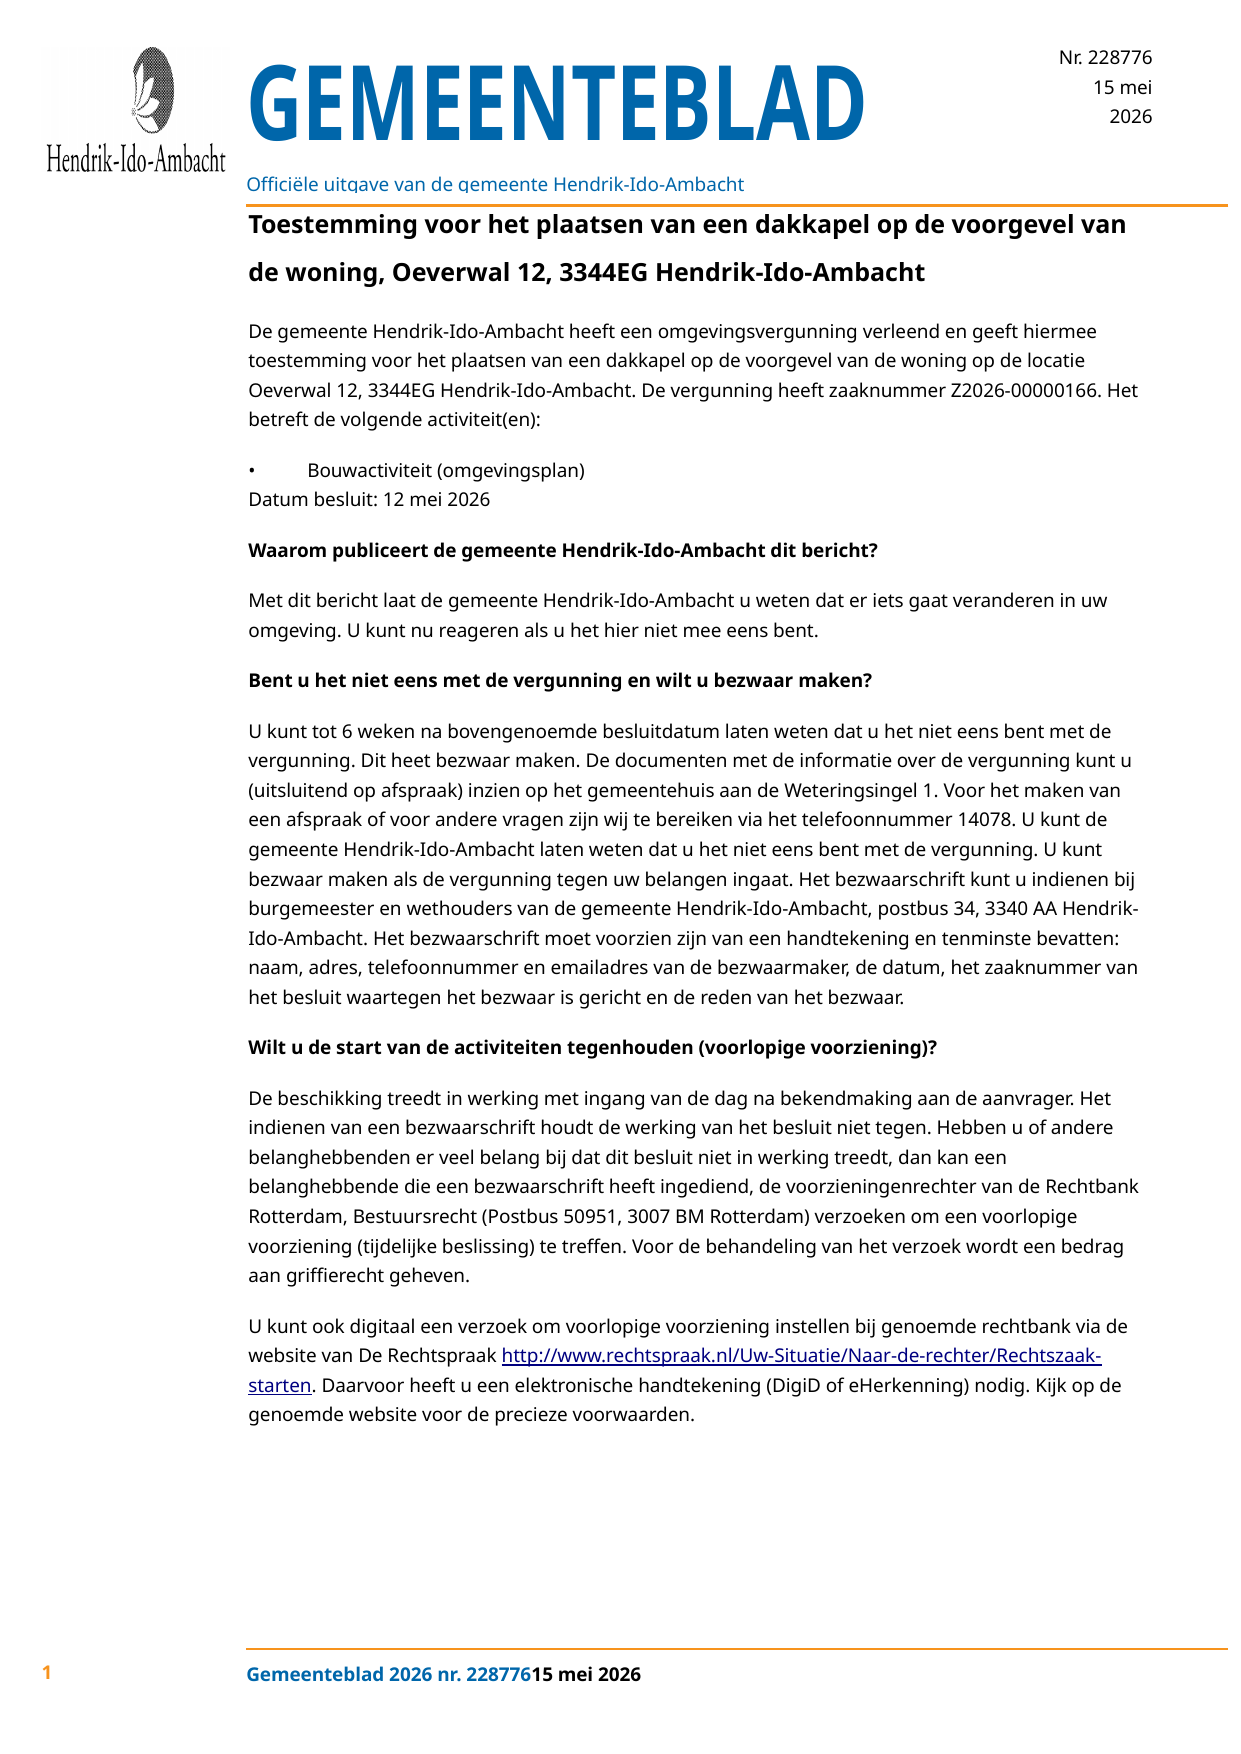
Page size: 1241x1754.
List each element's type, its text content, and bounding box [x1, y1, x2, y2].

text Waarom publiceert de gemeente Hendrik-Ido-Ambacht dit bericht? [248, 537, 1152, 563]
text De beschikking treedt in werking met ingang van de dag na bekendmaking aan de aanvrager. Het indienen van een bezwaarschrift houdt de werking van het besluit niet tegen. Hebben u of andere belanghebbenden er veel belang bij dat dit besluit niet in werking treedt, dan kan een belanghebbende die een bezwaarschrift heeft ingediend, de voorzieningenrechter van de Rechtbank Rotterdam, Bestuursrecht (Postbus 50951, 3007 BM Rotterdam) verzoeken om een voorlopige voorziening (tijdelijke beslissing) te treffen. Voor de behandeling van het verzoek wordt een bedrag aan griffierecht geheven. [248, 1085, 1152, 1288]
text U kunt ook digitaal een verzoek om voorlopige voorziening instellen bij genoemde rechtbank via de website van De Rechtspraak http://www.rechtspraak.nl/Uw-Situatie/Naar-de-rechter/Rechtszaak-starten. Daarvoor heeft u een elektronische handtekening (DigiD of eHerkenning) nodig. Kijk op de genoemde website voor de precieze voorwaarden. [248, 1313, 1152, 1427]
list Bouwactiviteit (omgevingsplan) [248, 457, 1152, 483]
text Bent u het niet eens met de vergunning en wilt u bezwaar maken? [248, 667, 1152, 693]
text Toestemming voor het plaatsen van een dakkapel op de voorgevel van de woning, Oeverwal 12, 3344EG Hendrik-Ido-Ambacht [248, 207, 1152, 288]
text Datum besluit: 12 mei 2026 [248, 487, 1152, 512]
text Met dit bericht laat de gemeente Hendrik-Ido-Ambacht u weten dat er iets gaat veranderen in uw omgeving. U kunt nu reageren als u het hier niet mee eens bent. [248, 587, 1152, 643]
text De gemeente Hendrik-Ido-Ambacht heeft een omgevingsvergunning verleend en geeft hiermee toestemming voor het plaatsen van een dakkapel op de voorgevel van de woning op de locatie Oeverwal 12, 3344EG Hendrik-Ido-Ambacht. De vergunning heeft zaaknummer Z2026-00000166. Het betreft de volgende activiteit(en): [248, 318, 1152, 432]
picture [41, 47, 231, 172]
text Wilt u de start van de activiteiten tegenhouden (voorlopige voorziening)? [248, 1034, 1152, 1060]
text U kunt tot 6 weken na bovengenoemde besluitdatum laten weten dat u het niet eens bent met de vergunning. Dit heet bezwaar maken. De documenten met de informatie over de vergunning kunt u (uitsluitend op afspraak) inzien op het gemeentehuis aan de Weteringsingel 1. Voor het maken van een afspraak of voor andere vragen zijn wij te bereiken via het telefoonnummer 14078. U kunt de gemeente Hendrik-Ido-Ambacht laten weten dat u het niet eens bent met de vergunning. U kunt bezwaar maken als de vergunning tegen uw belangen ingaat. Het bezwaarschrift kunt u indienen bij burgemeester en wethouders van de gemeente Hendrik-Ido-Ambacht, postbus 34, 3340 AA Hendrik-Ido-Ambacht. Het bezwaarschrift moet voorzien zijn van een handtekening en tenminste bevatten: naam, adres, telefoonnummer en emailadres van de bezwaarmaker, de datum, het zaaknummer van het besluit waartegen het bezwaar is gericht en de reden van het bezwaar. [248, 718, 1152, 1010]
